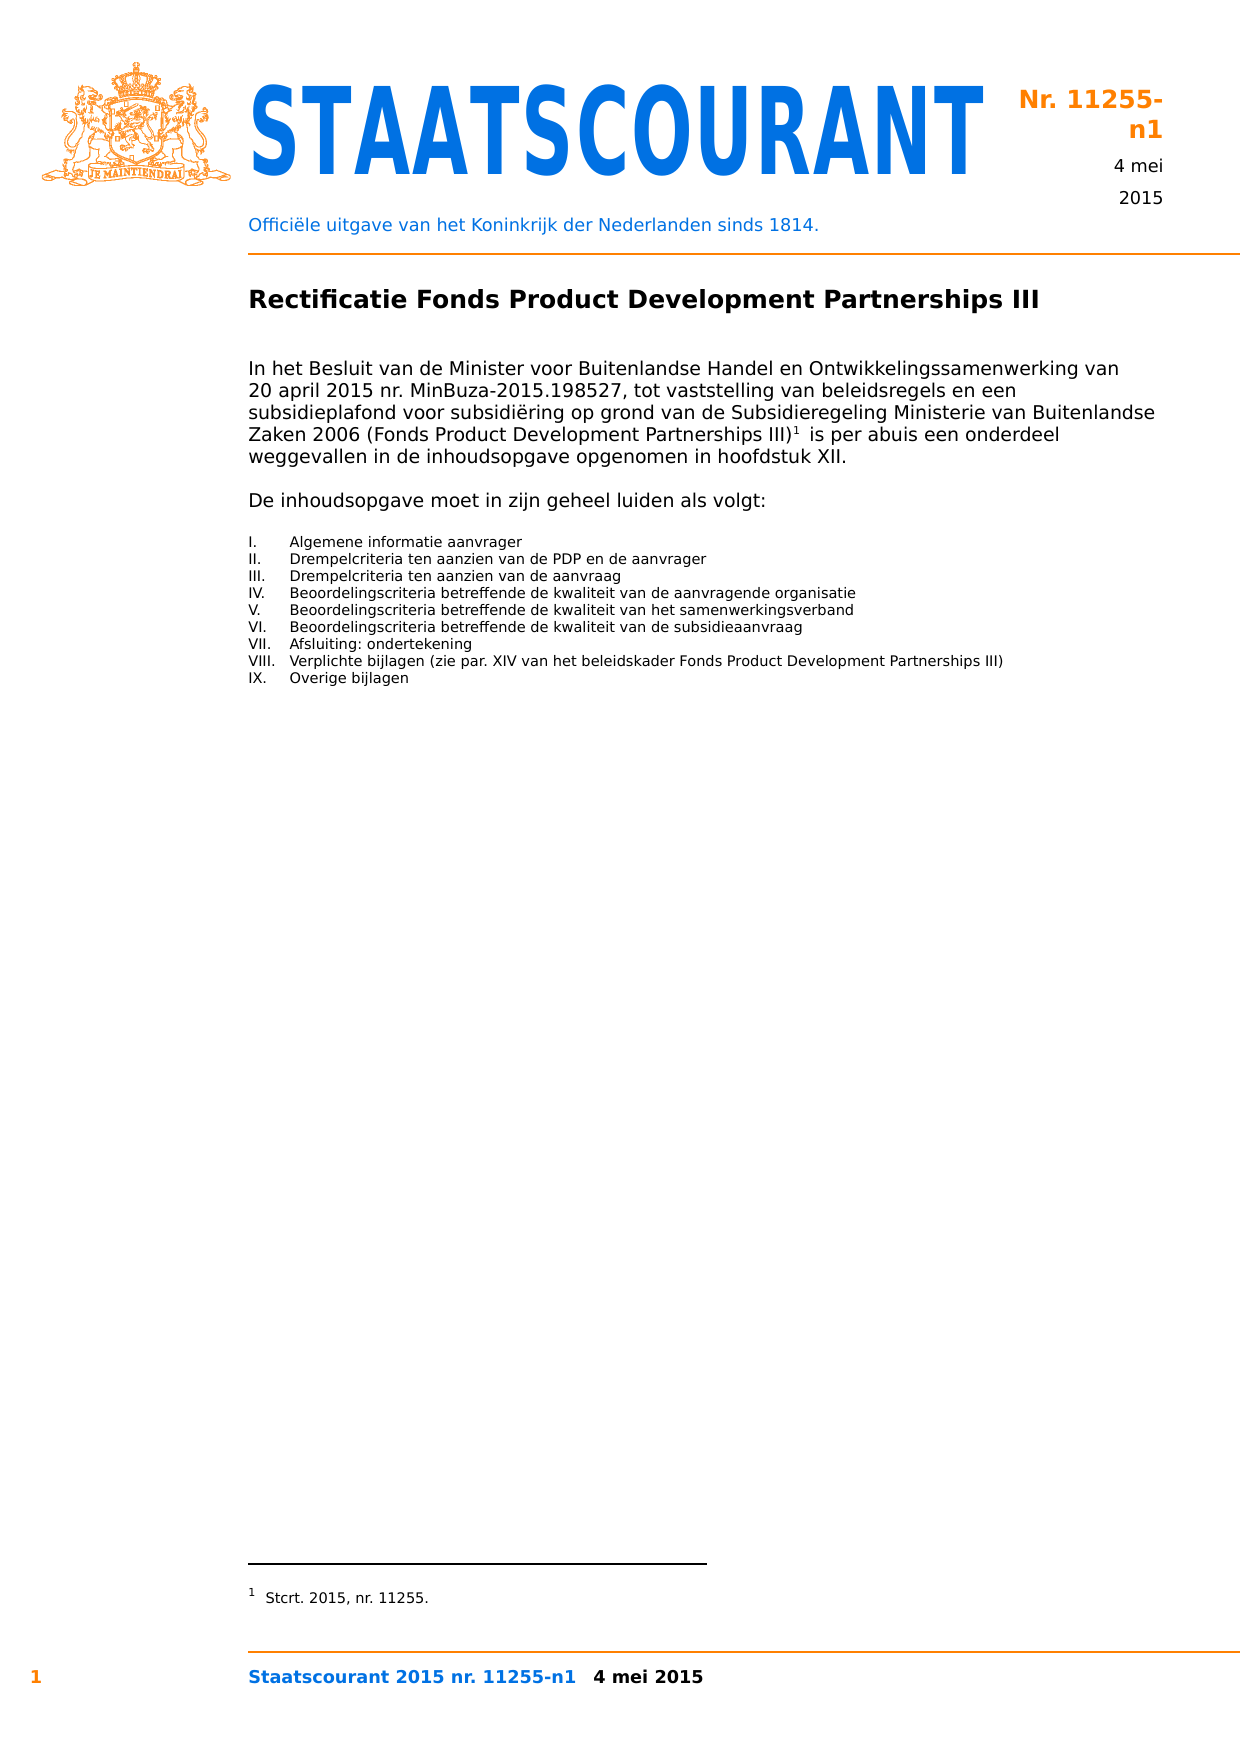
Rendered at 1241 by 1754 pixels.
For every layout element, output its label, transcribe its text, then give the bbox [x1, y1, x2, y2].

table_cell Beoordelingscriteria betreffende de kwaliteit van het samenwerkingsverband [283, 602, 1163, 619]
table_cell VII. [248, 636, 283, 653]
text In het Besluit van de Minister voor Buitenlandse Handel en Ontwikkelingssamenwerking van 20 april 2015 nr. MinBuza-2015.198527, tot vaststelling van beleidsregels en een subsidieplafond voor subsidiëring op grond van de Subsidieregeling Ministerie van Buitenlandse Zaken 2006 (Fonds Product Development Partnerships III) is per abuis een onderdeel weggevallen in de inhoudsopgave opgenomen in hoofdstuk XII. [248, 358, 1163, 468]
table_cell Beoordelingscriteria betreffende de kwaliteit van de aanvragende organisatie [283, 585, 1163, 602]
table_cell V. [248, 602, 283, 619]
table_header Nr. 11255-n1 [998, 62, 1240, 150]
table_cell Officiële uitgave van het Koninkrijk der Nederlanden sinds 1814. [248, 215, 1240, 253]
table_cell Beoordelingscriteria betreffende de kwaliteit van de subsidieaanvraag [283, 619, 1163, 636]
table_header Algemene informatie aanvrager [283, 534, 1163, 551]
text Stcrt. 2015, nr. 11255. [248, 1586, 1163, 1608]
table_cell VI. [248, 619, 283, 636]
text De inhoudsopgave moet in zijn geheel luiden als volgt: [248, 490, 1163, 512]
table_cell Afsluiting: ondertekening [283, 636, 1163, 653]
picture [41, 62, 231, 186]
table_cell VIII. [248, 653, 283, 670]
table_cell IX. [248, 670, 283, 687]
subtitle Rectificatie Fonds Product Development Partnerships III [248, 285, 1163, 314]
table_cell IV. [248, 585, 283, 602]
table_cell Drempelcriteria ten aanzien van de PDP en de aanvrager [283, 551, 1163, 568]
table_cell Verplichte bijlagen (zie par. XIV van het beleidskader Fonds Product Development Partnerships III) [283, 653, 1163, 670]
table_header I. [248, 534, 283, 551]
table_cell Drempelcriteria ten aanzien van de aanvraag [283, 568, 1163, 585]
table_cell II. [248, 551, 283, 568]
table_header STAATSCOURANT [248, 62, 998, 215]
table_cell 2015 [998, 183, 1240, 215]
table_cell Overige bijlagen [283, 670, 1163, 687]
table_header [25, 62, 248, 253]
table_cell III. [248, 568, 283, 585]
table_cell 4 mei [998, 150, 1240, 182]
